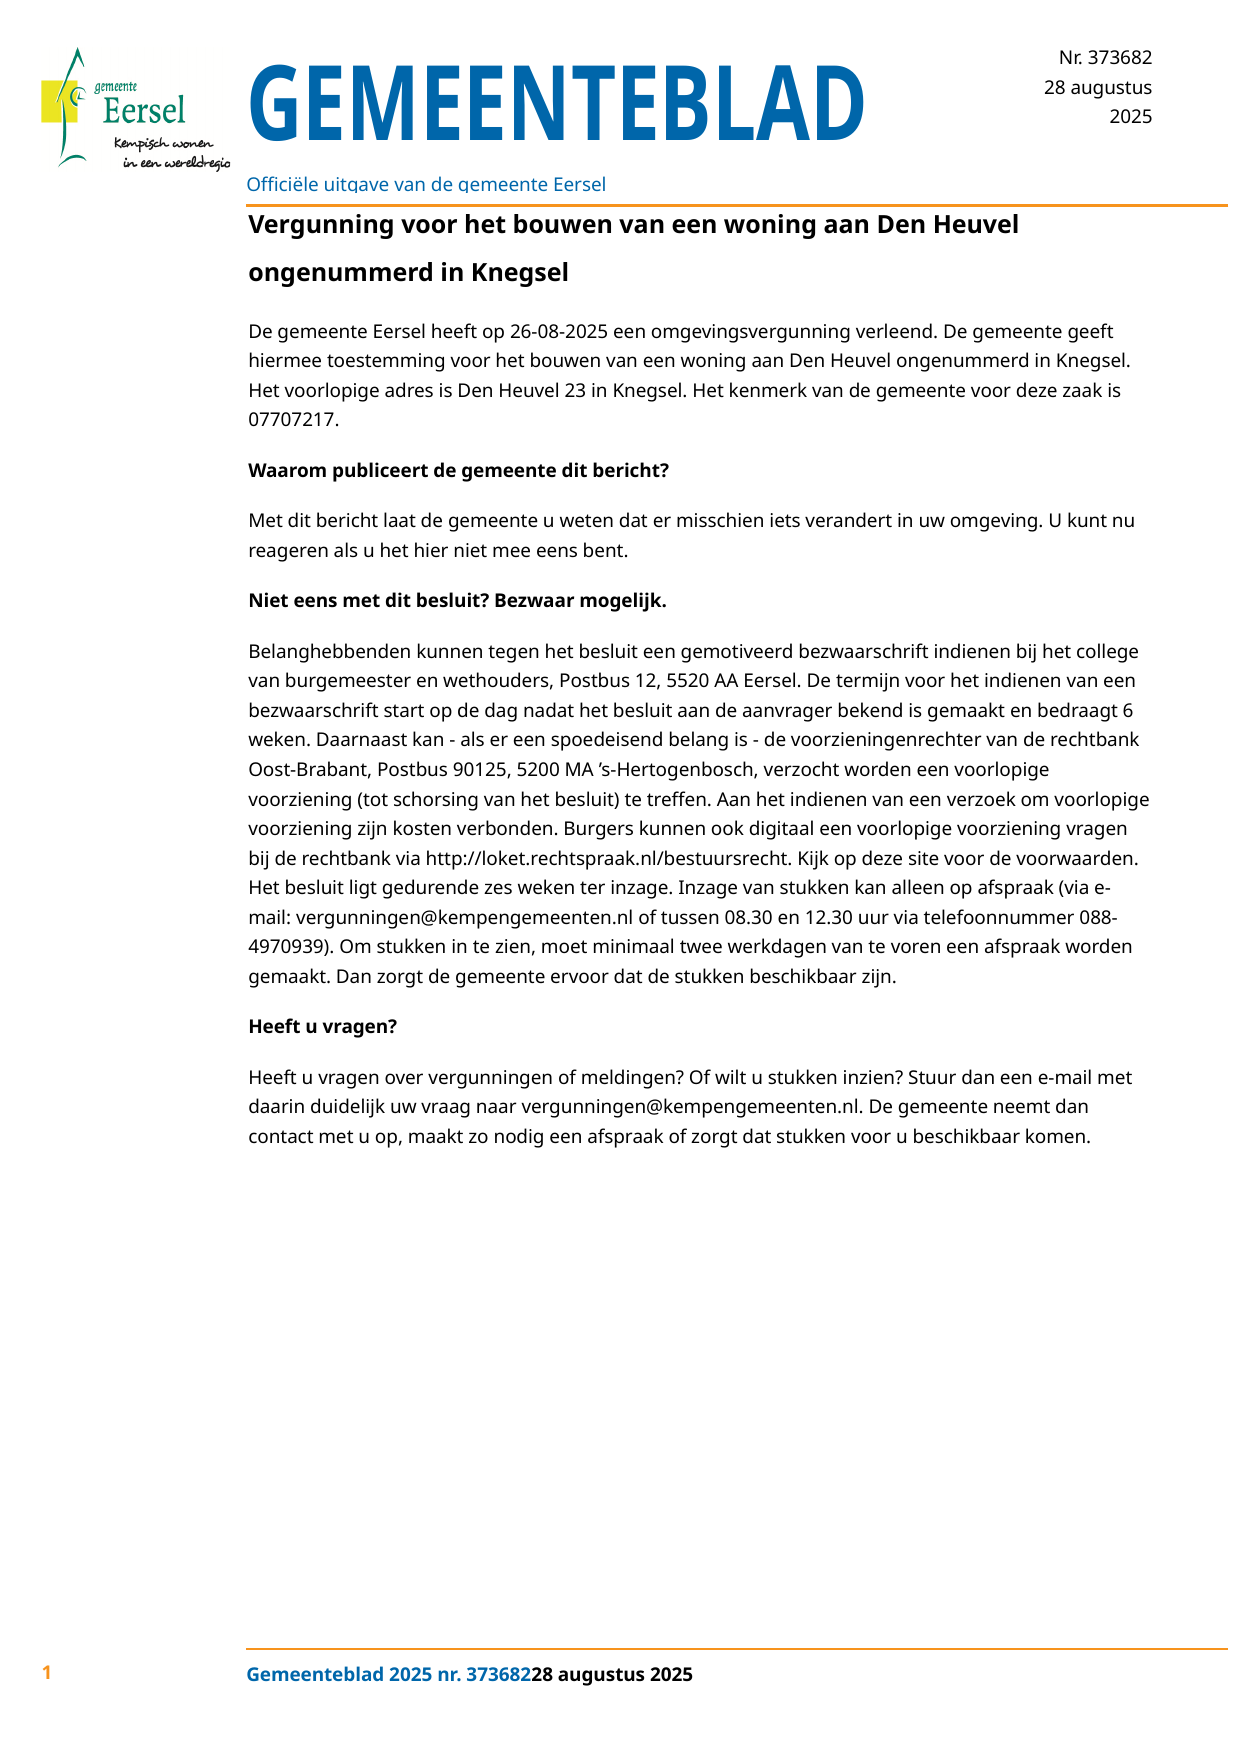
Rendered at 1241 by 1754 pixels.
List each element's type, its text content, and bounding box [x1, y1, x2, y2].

text Met dit bericht laat de gemeente u weten dat er misschien iets verandert in uw omgeving. U kunt nu reageren als u het hier niet mee eens bent. [248, 507, 1152, 563]
text Heeft u vragen? [248, 1014, 1152, 1039]
text Waarom publiceert de gemeente dit bericht? [248, 457, 1152, 483]
picture [41, 47, 231, 172]
text De gemeente Eersel heeft op 26-08-2025 een omgevingsvergunning verleend. De gemeente geeft hiermee toestemming voor het bouwen van een woning aan Den Heuvel ongenummerd in Knegsel. Het voorlopige adres is Den Heuvel 23 in Knegsel. Het kenmerk van de gemeente voor deze zaak is 07707217. [248, 318, 1152, 432]
text Heeft u vragen over vergunningen of meldingen? Of wilt u stukken inzien? Stuur dan een e-mail met daarin duidelijk uw vraag naar vergunningen@kempengemeenten.nl. De gemeente neemt dan contact met u op, maakt zo nodig een afspraak of zorgt dat stukken voor u beschikbaar komen. [248, 1064, 1152, 1149]
text Vergunning voor het bouwen van een woning aan Den Heuvel ongenummerd in Knegsel [248, 207, 1152, 288]
text Belanghebbenden kunnen tegen het besluit een gemotiveerd bezwaarschrift indienen bij het college van burgemeester en wethouders, Postbus 12, 5520 AA Eersel. De termijn voor het indienen van een bezwaarschrift start op de dag nadat het besluit aan de aanvrager bekend is gemaakt en bedraagt 6 weken. Daarnaast kan - als er een spoedeisend belang is - de voorzieningenrechter van de rechtbank Oost-Brabant, Postbus 90125, 5200 MA ’s-Hertogenbosch, verzocht worden een voorlopige voorziening (tot schorsing van het besluit) te treffen. Aan het indienen van een verzoek om voorlopige voorziening zijn kosten verbonden. Burgers kunnen ook digitaal een voorlopige voorziening vragen bij de rechtbank via http://loket.rechtspraak.nl/bestuursrecht. Kijk op deze site voor de voorwaarden. Het besluit ligt gedurende zes weken ter inzage. Inzage van stukken kan alleen op afspraak (via e-mail: vergunningen@kempengemeenten.nl of tussen 08.30 en 12.30 uur via telefoonnummer 088-4970939). Om stukken in te zien, moet minimaal twee werkdagen van te voren een afspraak worden gemaakt. Dan zorgt de gemeente ervoor dat de stukken beschikbaar zijn. [248, 638, 1152, 989]
text Niet eens met dit besluit? Bezwaar mogelijk. [248, 587, 1152, 613]
